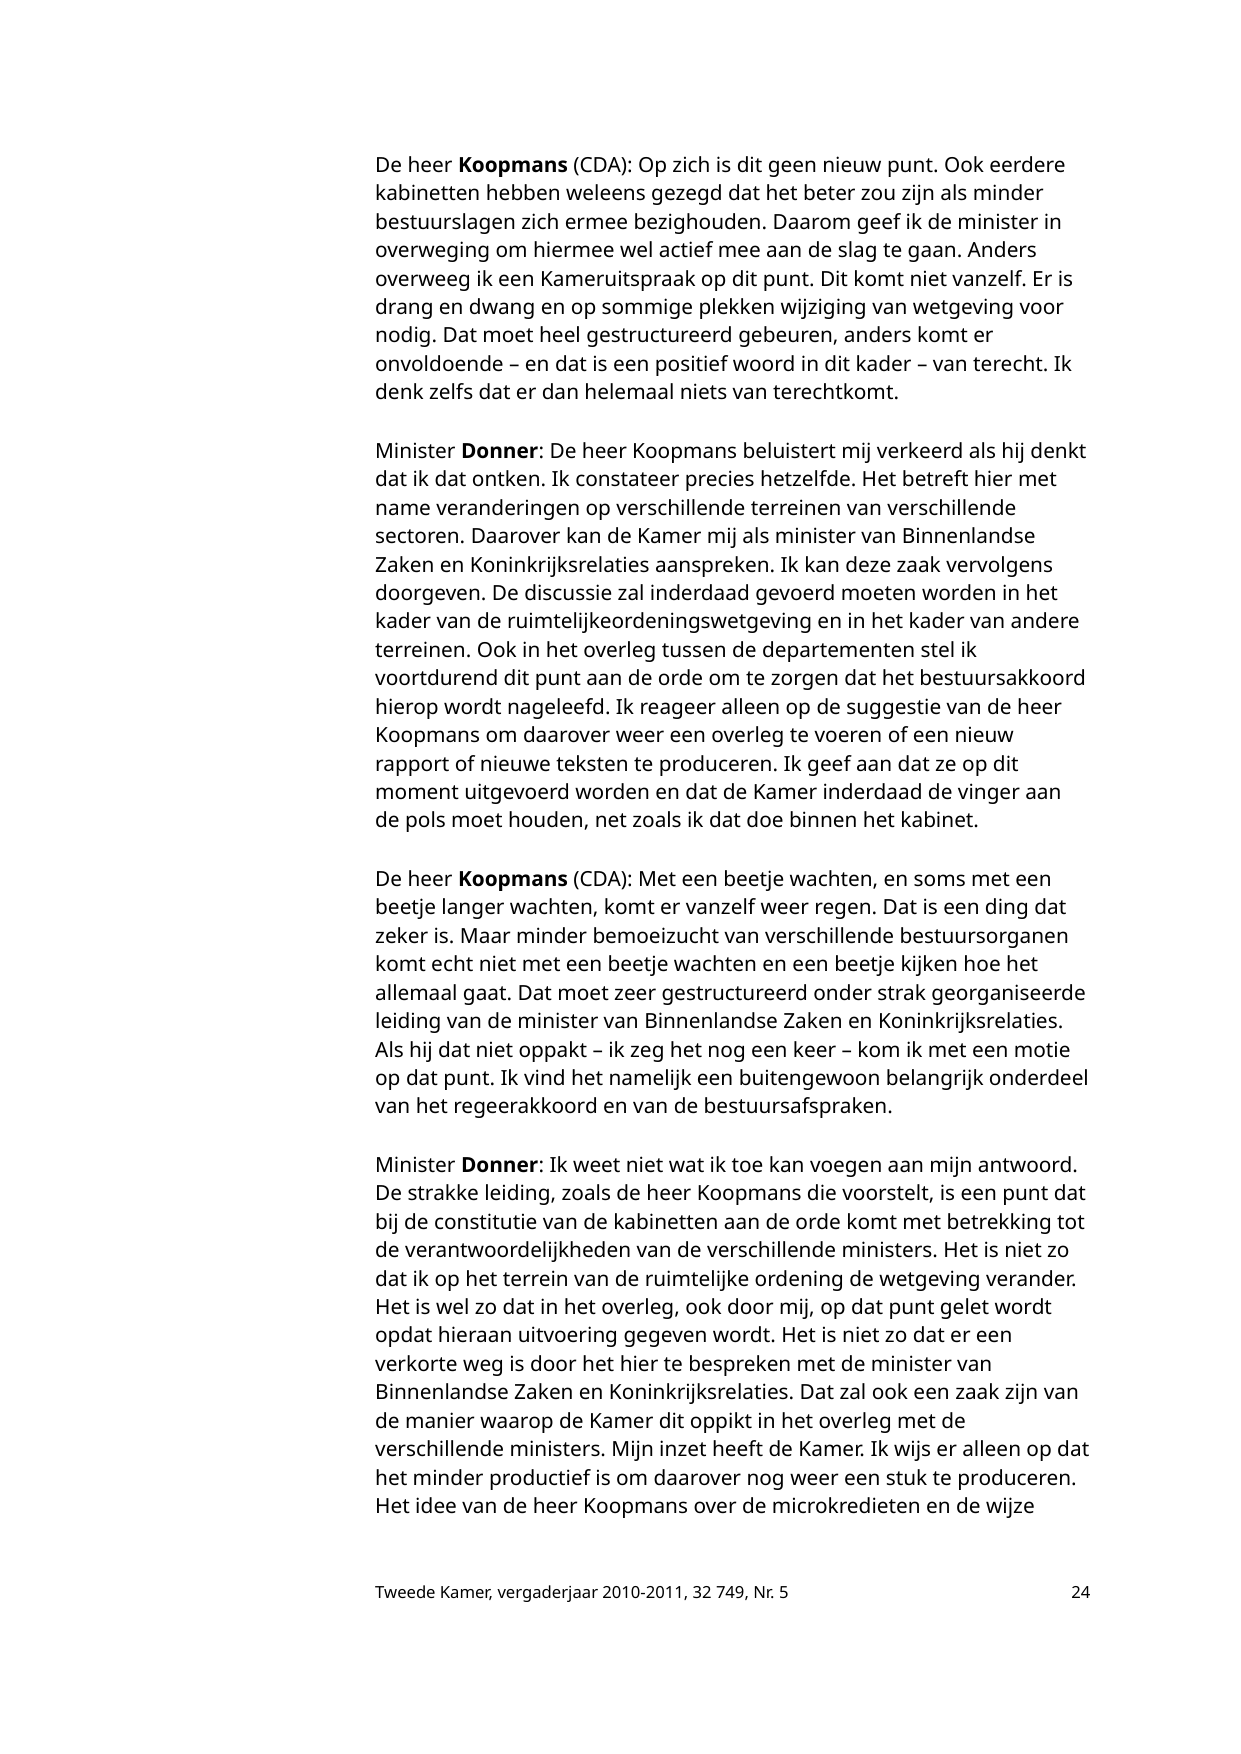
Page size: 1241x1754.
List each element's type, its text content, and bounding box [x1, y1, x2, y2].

text Het idee van de heer Koopmans over de microkredieten en de wijze [375, 1491, 1090, 1520]
text De heer Koopmans (CDA): Op zich is dit geen nieuw punt. Ook eerdere kabinetten hebben weleens gezegd dat het beter zou zijn als minder bestuurslagen zich ermee bezighouden. Daarom geef ik de minister in overweging om hiermee wel actief mee aan de slag te gaan. Anders overweeg ik een Kameruitspraak op dit punt. Dit komt niet vanzelf. Er is drang en dwang en op sommige plekken wijziging van wetgeving voor nodig. Dat moet heel gestructureerd gebeuren, anders komt er onvoldoende – en dat is een positief woord in dit kader – van terecht. Ik denk zelfs dat er dan helemaal niets van terechtkomt. [375, 150, 1090, 406]
text Minister Donner: Ik weet niet wat ik toe kan voegen aan mijn antwoord. De strakke leiding, zoals de heer Koopmans die voorstelt, is een punt dat bij de constitutie van de kabinetten aan de orde komt met betrekking tot de verantwoordelijkheden van de verschillende ministers. Het is niet zo dat ik op het terrein van de ruimtelijke ordening de wetgeving verander. Het is wel zo dat in het overleg, ook door mij, op dat punt gelet wordt opdat hieraan uitvoering gegeven wordt. Het is niet zo dat er een verkorte weg is door het hier te bespreken met de minister van Binnenlandse Zaken en Koninkrijksrelaties. Dat zal ook een zaak zijn van de manier waarop de Kamer dit oppikt in het overleg met de verschillende ministers. Mijn inzet heeft de Kamer. Ik wijs er alleen op dat het minder productief is om daarover nog weer een stuk te produceren. [375, 1150, 1090, 1491]
text De heer Koopmans (CDA): Met een beetje wachten, en soms met een beetje langer wachten, komt er vanzelf weer regen. Dat is een ding dat zeker is. Maar minder bemoeizucht van verschillende bestuursorganen komt echt niet met een beetje wachten en een beetje kijken hoe het allemaal gaat. Dat moet zeer gestructureerd onder strak georganiseerde leiding van de minister van Binnenlandse Zaken en Koninkrijksrelaties. Als hij dat niet oppakt – ik zeg het nog een keer – kom ik met een motie op dat punt. Ik vind het namelijk een buitengewoon belangrijk onderdeel van het regeerakkoord en van de bestuursafspraken. [375, 864, 1090, 1120]
text Minister Donner: De heer Koopmans beluistert mij verkeerd als hij denkt dat ik dat ontken. Ik constateer precies hetzelfde. Het betreft hier met name veranderingen op verschillende terreinen van verschillende sectoren. Daarover kan de Kamer mij als minister van Binnenlandse Zaken en Koninkrijksrelaties aanspreken. Ik kan deze zaak vervolgens doorgeven. De discussie zal inderdaad gevoerd moeten worden in het kader van de ruimtelijkeordeningswetgeving en in het kader van andere terreinen. Ook in het overleg tussen de departementen stel ik voortdurend dit punt aan de orde om te zorgen dat het bestuursakkoord hierop wordt nageleefd. Ik reageer alleen op de suggestie van de heer Koopmans om daarover weer een overleg te voeren of een nieuw rapport of nieuwe teksten te produceren. Ik geef aan dat ze op dit moment uitgevoerd worden en dat de Kamer inderdaad de vinger aan de pols moet houden, net zoals ik dat doe binnen het kabinet. [375, 436, 1090, 834]
